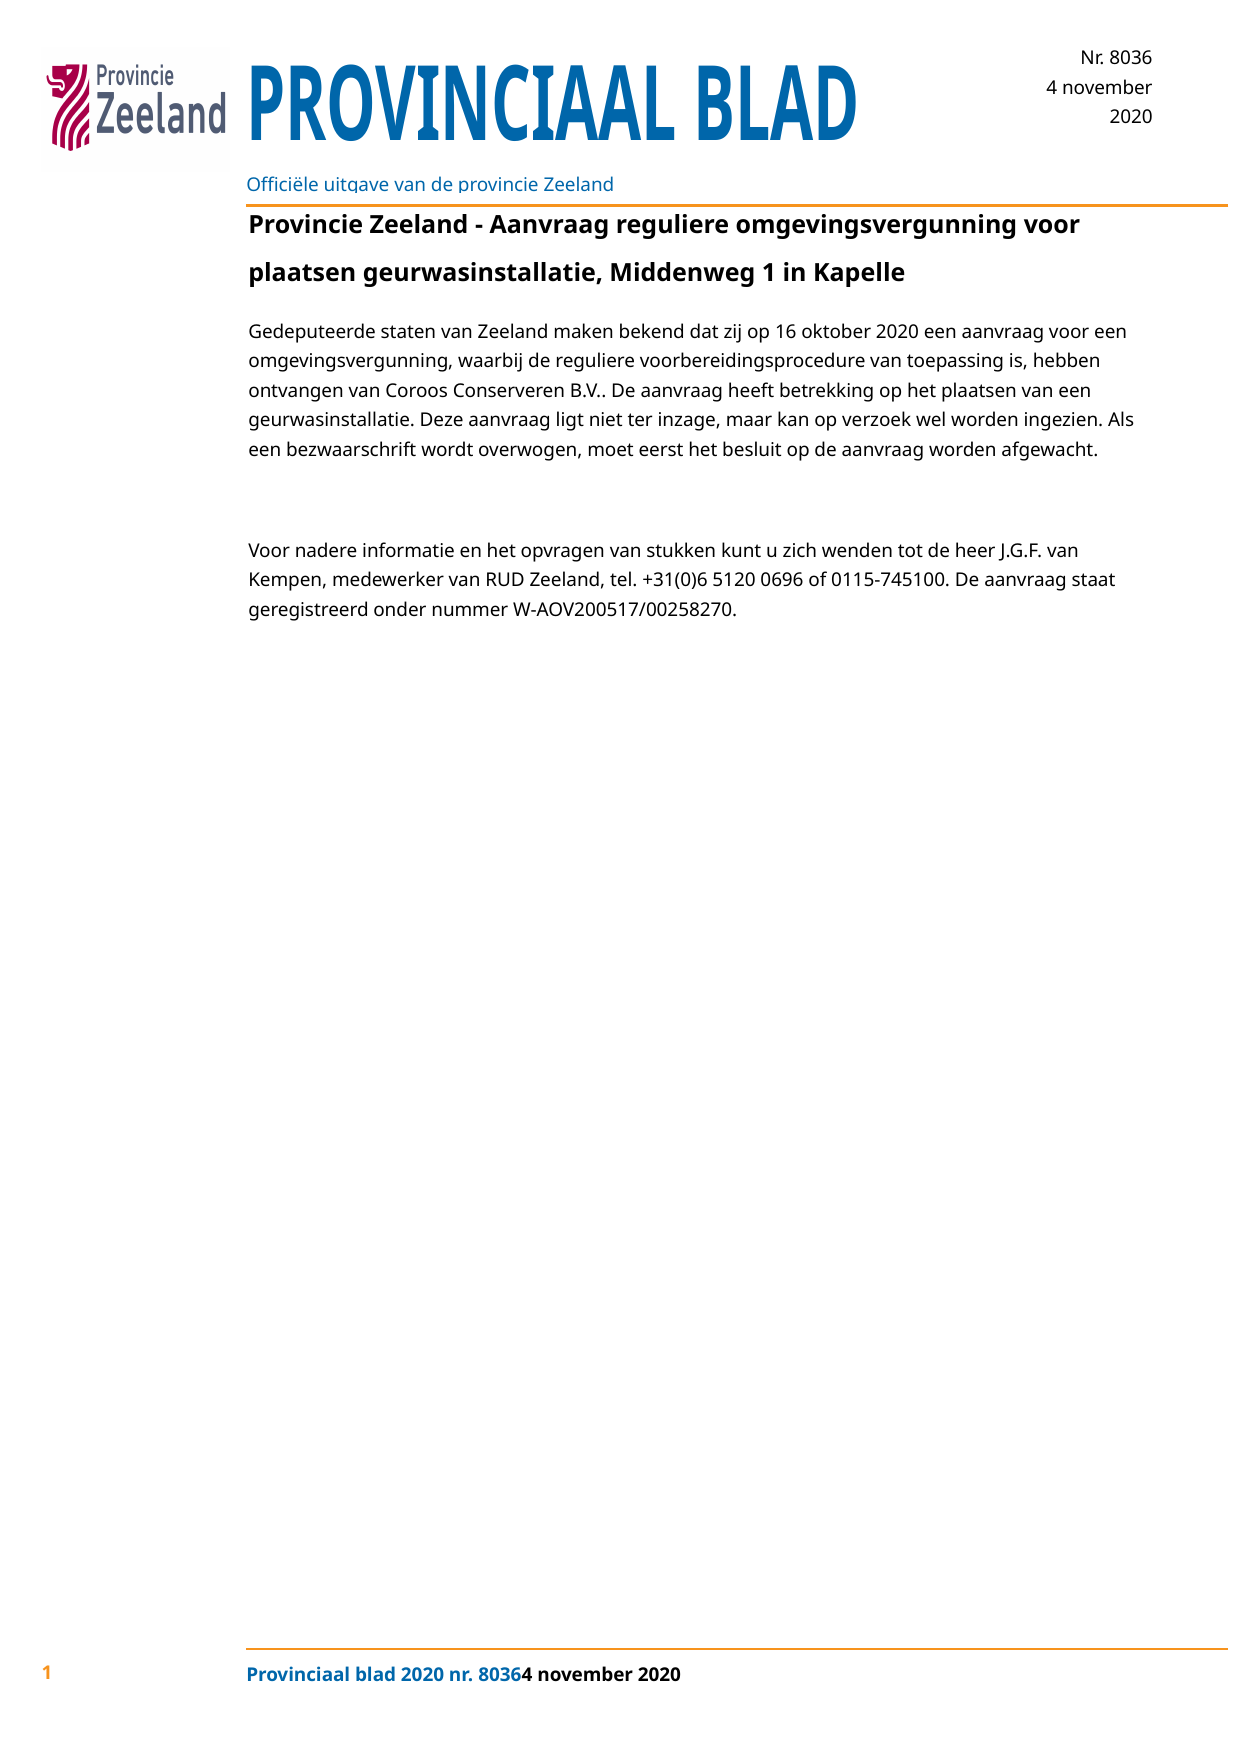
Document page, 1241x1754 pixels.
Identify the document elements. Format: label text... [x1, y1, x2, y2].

text Voor nadere informatie en het opvragen van stukken kunt u zich wenden tot de heer J.G.F. van Kempen, medewerker van RUD Zeeland, tel. +31(0)6 5120 0696 of 0115-745100. De aanvraag staat geregistreerd onder nummer W-AOV200517/00258270. [248, 537, 1152, 622]
text Gedeputeerde staten van Zeeland maken bekend dat zij op 16 oktober 2020 een aanvraag voor een omgevingsvergunning, waarbij de reguliere voorbereidingsprocedure van toepassing is, hebben ontvangen van Coroos Conserveren B.V.. De aanvraag heeft betrekking op het plaatsen van een geurwasinstallatie. Deze aanvraag ligt niet ter inzage, maar kan op verzoek wel worden ingezien. Als een bezwaarschrift wordt overwogen, moet eerst het besluit op de aanvraag worden afgewacht. [248, 318, 1152, 462]
picture [41, 47, 231, 172]
text Provincie Zeeland - Aanvraag reguliere omgevingsvergunning voor plaatsen geurwasinstallatie, Middenweg 1 in Kapelle [248, 207, 1152, 288]
